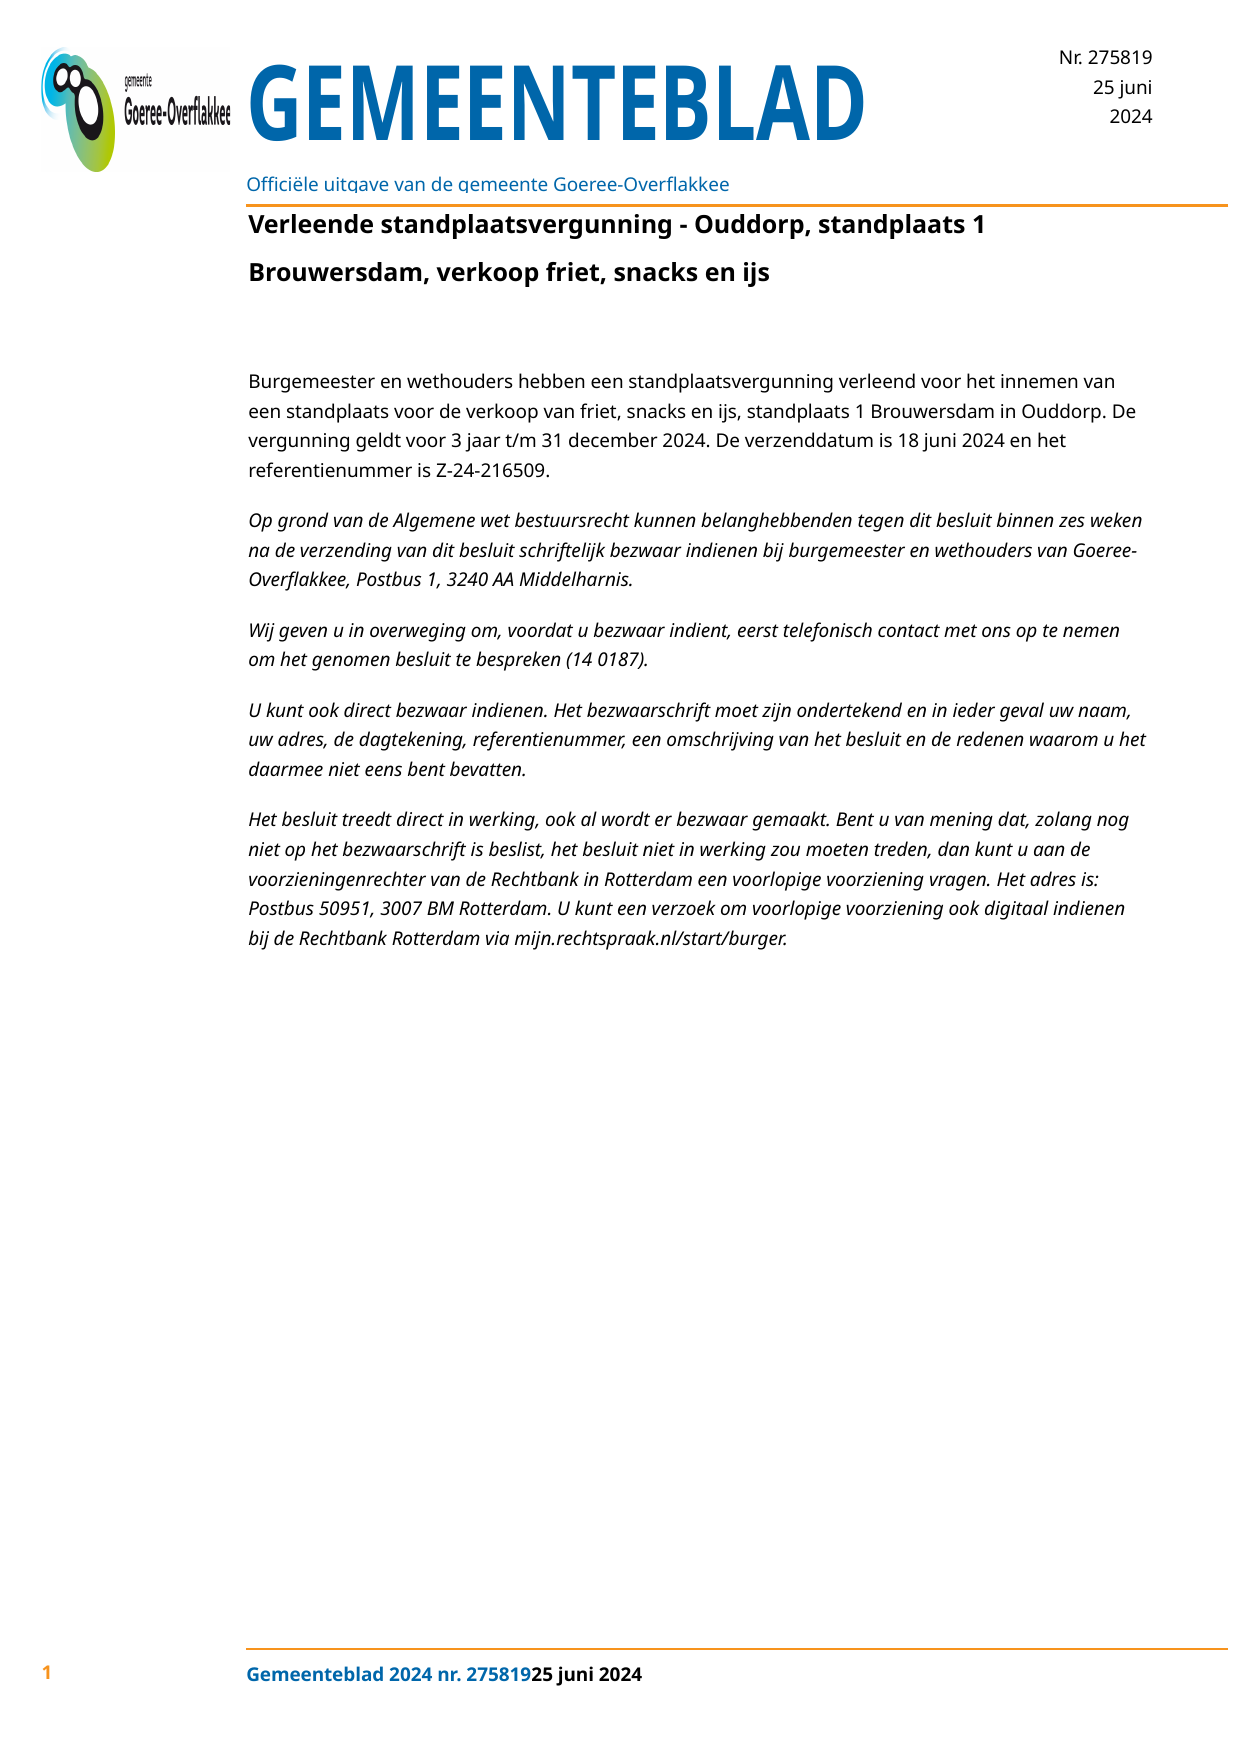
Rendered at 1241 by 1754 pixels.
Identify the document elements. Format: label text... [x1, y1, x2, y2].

text Het besluit treedt direct in werking, ook al wordt er bezwaar gemaakt. Bent u van mening dat, zolang nog niet op het bezwaarschrift is beslist, het besluit niet in werking zou moeten treden, dan kunt u aan de voorzieningenrechter van de Rechtbank in Rotterdam een voorlopige voorziening vragen. Het adres is: Postbus 50951, 3007 BM Rotterdam. U kunt een verzoek om voorlopige voorziening ook digitaal indienen bij de Rechtbank Rotterdam via mijn.rechtspraak.nl/start/burger. [248, 807, 1152, 951]
text Burgemeester en wethouders hebben een standplaatsvergunning verleend voor het innemen van een standplaats voor de verkoop van friet, snacks en ijs, standplaats 1 Brouwersdam in Ouddorp. De vergunning geldt voor 3 jaar t/m 31 december 2024. De verzenddatum is 18 juni 2024 en het referentienummer is Z-24-216509. [248, 368, 1152, 483]
text Verleende standplaatsvergunning - Ouddorp, standplaats 1 Brouwersdam, verkoop friet, snacks en ijs [248, 207, 1152, 288]
text Wij geven u in overweging om, voordat u bezwaar indient, eerst telefonisch contact met ons op te nemen om het genomen besluit te bespreken (14 0187). [248, 617, 1152, 672]
text U kunt ook direct bezwaar indienen. Het bezwaarschrift moet zijn ondertekend en in ieder geval uw naam, uw adres, de dagtekening, referentienummer, een omschrijving van het besluit en de redenen waarom u het daarmee niet eens bent bevatten. [248, 697, 1152, 782]
text Op grond van de Algemene wet bestuursrecht kunnen belanghebbenden tegen dit besluit binnen zes weken na de verzending van dit besluit schriftelijk bezwaar indienen bij burgemeester en wethouders van Goeree-Overflakkee, Postbus 1, 3240 AA Middelharnis. [248, 507, 1152, 592]
picture [41, 47, 231, 172]
